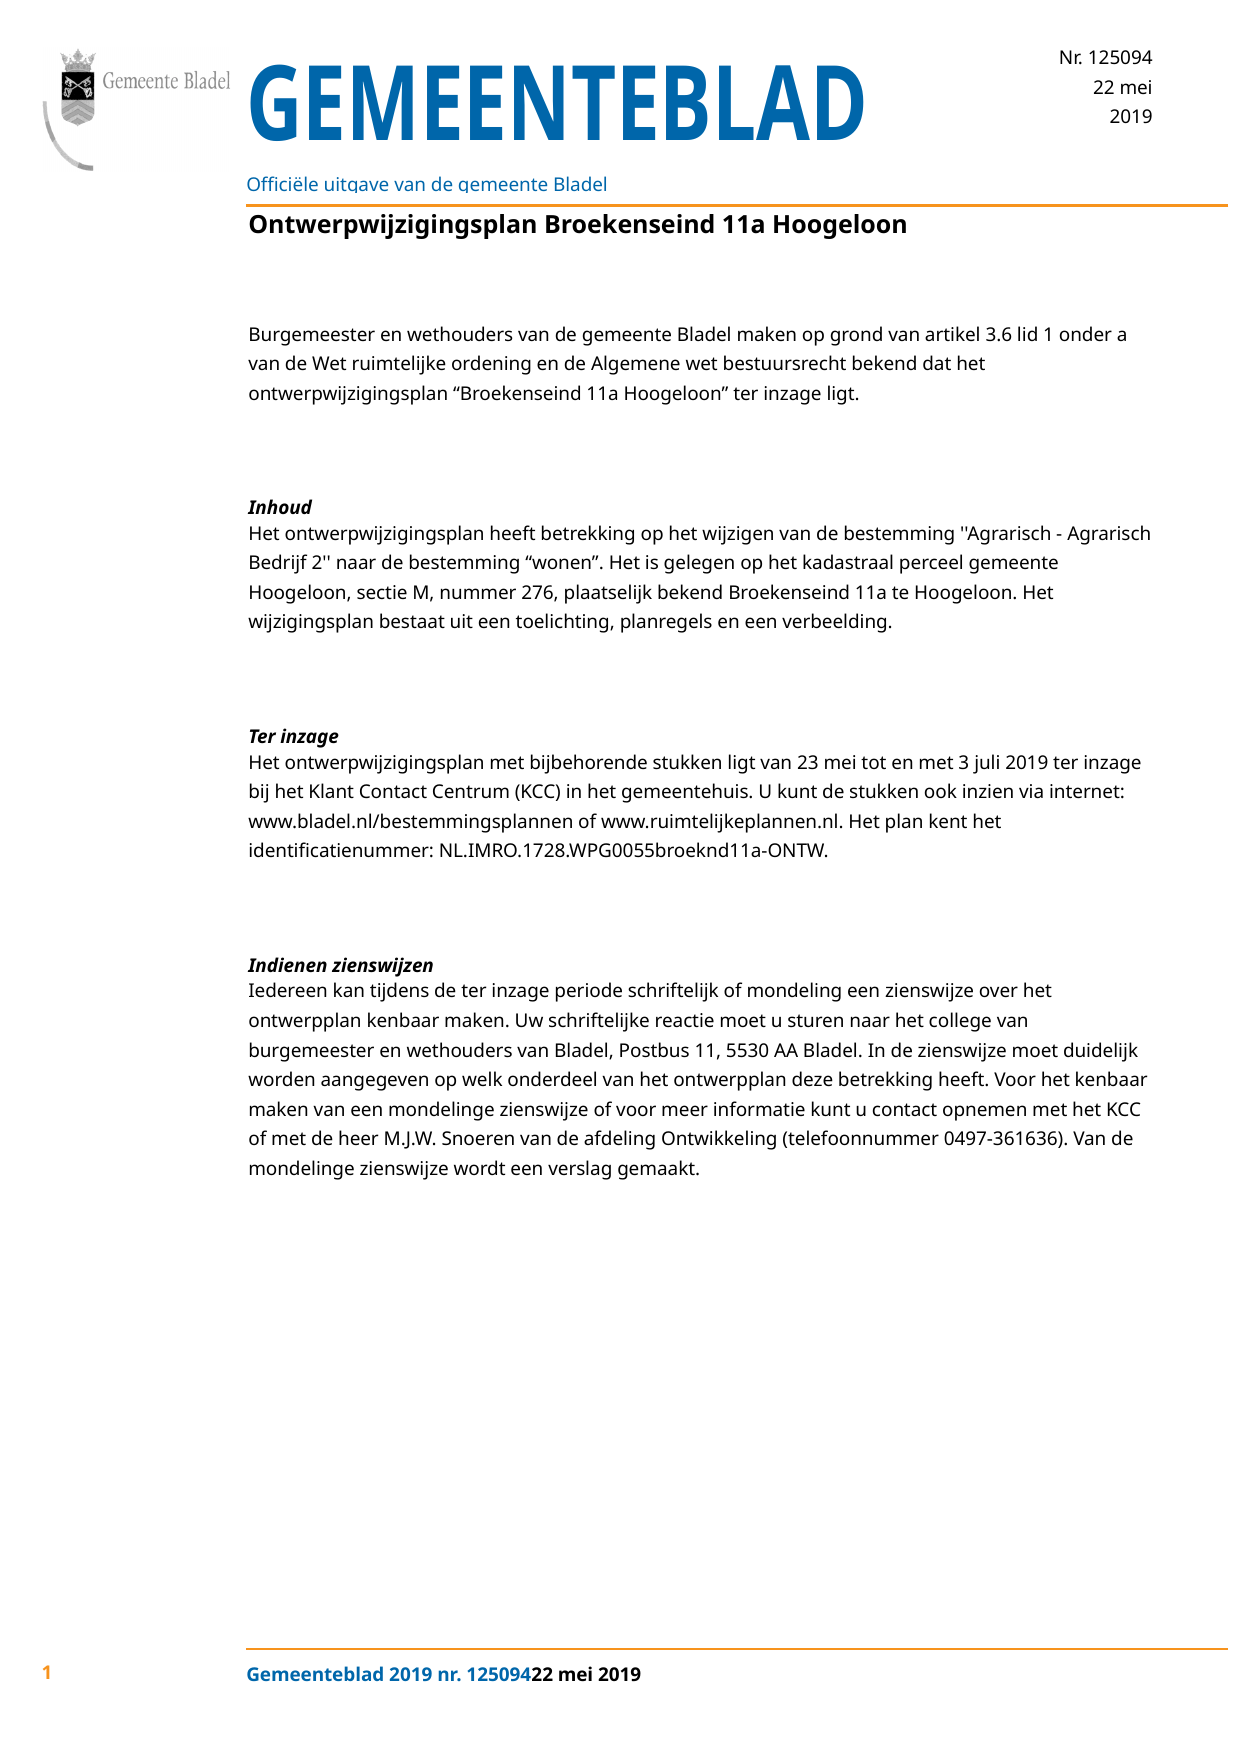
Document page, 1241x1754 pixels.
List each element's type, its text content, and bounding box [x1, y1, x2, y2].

text Ter inzage [248, 723, 1152, 749]
text Het ontwerpwijzigingsplan met bijbehorende stukken ligt van 23 mei tot en met 3 juli 2019 ter inzage bij het Klant Contact Centrum (KCC) in het gemeentehuis. U kunt de stukken ook inzien via internet: www.bladel.nl/bestemmingsplannen of www.ruimtelijkeplannen.nl. Het plan kent het identificatienummer: NL.IMRO.1728.WPG0055broeknd11a-ONTW. [248, 749, 1152, 863]
text Indienen zienswijzen [248, 952, 1152, 978]
picture [41, 47, 231, 172]
text Inhoud [248, 494, 1152, 520]
text Burgemeester en wethouders van de gemeente Bladel maken op grond van artikel 3.6 lid 1 onder a van de Wet ruimtelijke ordening en de Algemene wet bestuursrecht bekend dat het ontwerpwijzigingsplan “Broekenseind 11a Hoogeloon” ter inzage ligt. [248, 321, 1152, 406]
text Het ontwerpwijzigingsplan heeft betrekking op het wijzigen van de bestemming ''Agrarisch - Agrarisch Bedrijf 2'' naar de bestemming “wonen”. Het is gelegen op het kadastraal perceel gemeente Hoogeloon, sectie M, nummer 276, plaatselijk bekend Broekenseind 11a te Hoogeloon. Het wijzigingsplan bestaat uit een toelichting, planregels en een verbeelding. [248, 520, 1152, 634]
text Ontwerpwijzigingsplan Broekenseind 11a Hoogeloon [248, 207, 1152, 241]
text Iedereen kan tijdens de ter inzage periode schriftelijk of mondeling een zienswijze over het ontwerpplan kenbaar maken. Uw schriftelijke reactie moet u sturen naar het college van burgemeester en wethouders van Bladel, Postbus 11, 5530 AA Bladel. In de zienswijze moet duidelijk worden aangegeven op welk onderdeel van het ontwerpplan deze betrekking heeft. Voor het kenbaar maken van een mondelinge zienswijze of voor meer informatie kunt u contact opnemen met het KCC of met de heer M.J.W. Snoeren van de afdeling Ontwikkeling (telefoonnummer 0497-361636). Van de mondelinge zienswijze wordt een verslag gemaakt. [248, 978, 1152, 1181]
